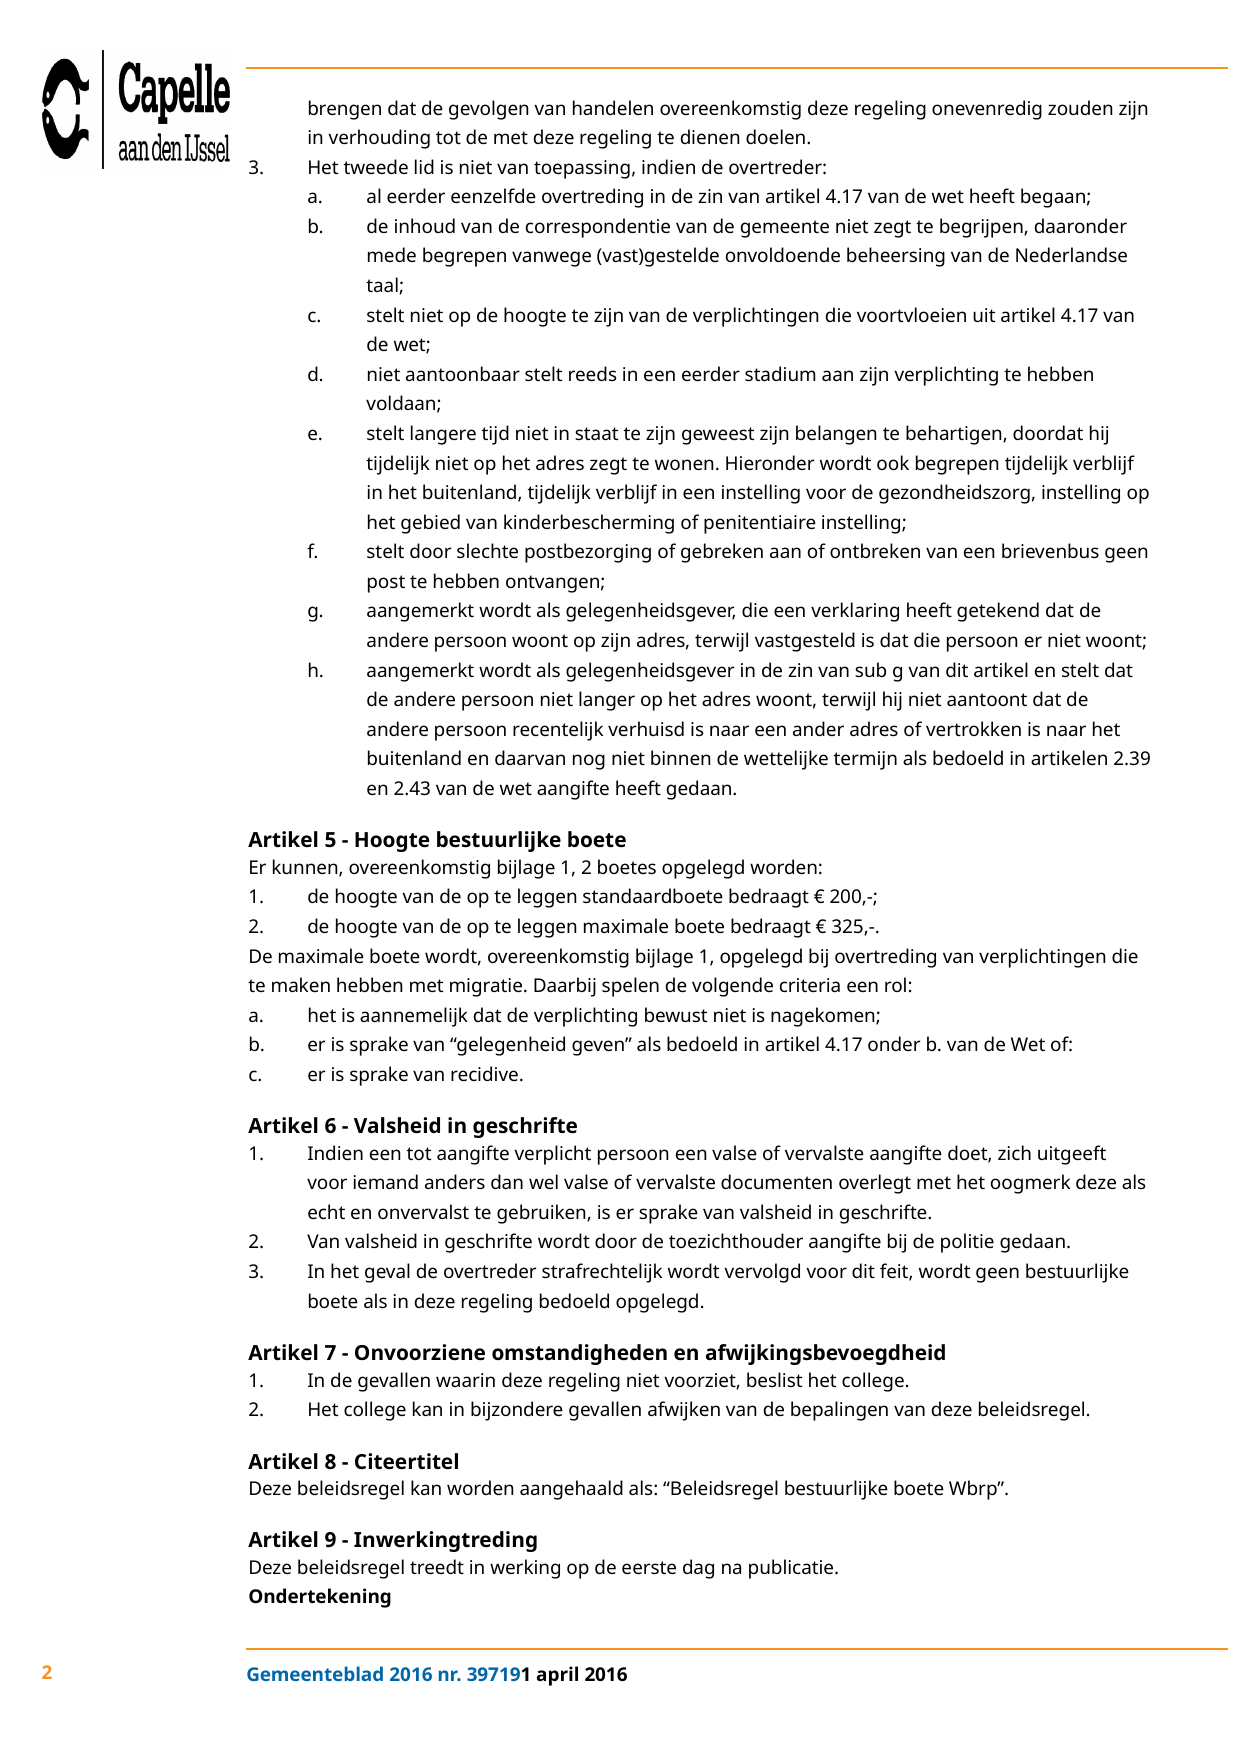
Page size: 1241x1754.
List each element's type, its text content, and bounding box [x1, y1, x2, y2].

list er is sprake van “gelegenheid geven” als bedoeld in artikel 4.17 onder b. van de Wet of: [248, 1032, 1152, 1057]
text Ondertekening [248, 1584, 1152, 1609]
list brengen dat de gevolgen van handelen overeenkomstig deze regeling onevenredig zouden zijn in verhouding tot de met deze regeling te dienen doelen. [248, 95, 1152, 150]
text Deze beleidsregel treedt in werking op de eerste dag na publicatie. [248, 1554, 1152, 1580]
list de hoogte van de op te leggen standaardboete bedraagt € 200,-; [248, 884, 1152, 909]
list Het college kan in bijzondere gevallen afwijken van de bepalingen van deze beleidsregel. [248, 1396, 1152, 1422]
list stelt langere tijd niet in staat te zijn geweest zijn belangen te behartigen, doordat hij tijdelijk niet op het adres zegt te wonen. Hieronder wordt ook begrepen tijdelijk verblijf in het buitenland, tijdelijk verblijf in een instelling voor de gezondheidszorg, instelling op het gebied van kinderbescherming of penitentiaire instelling; [307, 420, 1152, 535]
list aangemerkt wordt als gelegenheidsgever in de zin van sub g van dit artikel en stelt dat de andere persoon niet langer op het adres woont, terwijl hij niet aantoont dat de andere persoon recentelijk verhuisd is naar een ander adres of vertrokken is naar het buitenland en daarvan nog niet binnen de wettelijke termijn als bedoeld in artikelen 2.39 en 2.43 van de wet aangifte heeft gedaan. [307, 657, 1152, 801]
text Er kunnen, overeenkomstig bijlage 1, 2 boetes opgelegd worden: [248, 854, 1152, 880]
list Het tweede lid is niet van toepassing, indien de overtreder: [248, 154, 1152, 180]
list stelt door slechte postbezorging of gebreken aan of ontbreken van een brievenbus geen post te hebben ontvangen; [307, 538, 1152, 594]
text Artikel 8 - Citeertitel [248, 1447, 1152, 1475]
list stelt niet op de hoogte te zijn van de verplichtingen die voortvloeien uit artikel 4.17 van de wet; [307, 302, 1152, 357]
text Artikel 6 - Valsheid in geschrifte [248, 1112, 1152, 1140]
list niet aantoonbaar stelt reeds in een eerder stadium aan zijn verplichting te hebben voldaan; [307, 361, 1152, 416]
text Artikel 5 - Hoogte bestuurlijke boete [248, 826, 1152, 854]
list aangemerkt wordt als gelegenheidsgever, die een verklaring heeft getekend dat de andere persoon woont op zijn adres, terwijl vastgesteld is dat die persoon er niet woont; [307, 598, 1152, 653]
list Indien een tot aangifte verplicht persoon een valse of vervalste aangifte doet, zich uitgeeft voor iemand anders dan wel valse of vervalste documenten overlegt met het oogmerk deze als echt en onvervalst te gebruiken, is er sprake van valsheid in geschrifte. [248, 1140, 1152, 1225]
picture [41, 47, 231, 172]
list de hoogte van de op te leggen maximale boete bedraagt € 325,-. [248, 913, 1152, 939]
text De maximale boete wordt, overeenkomstig bijlage 1, opgelegd bij overtreding van verplichtingen die te maken hebben met migratie. Daarbij spelen de volgende criteria een rol: [248, 943, 1152, 998]
list In het geval de overtreder strafrechtelijk wordt vervolgd voor dit feit, wordt geen bestuurlijke boete als in deze regeling bedoeld opgelegd. [248, 1258, 1152, 1314]
text Artikel 7 - Onvoorziene omstandigheden en afwijkingsbevoegdheid [248, 1338, 1152, 1367]
list al eerder eenzelfde overtreding in de zin van artikel 4.17 van de wet heeft begaan; [307, 183, 1152, 209]
list de inhoud van de correspondentie van de gemeente niet zegt te begrijpen, daaronder mede begrepen vanwege (vast)gestelde onvoldoende beheersing van de Nederlandse taal; [307, 213, 1152, 298]
text Artikel 9 - Inwerkingtreding [248, 1526, 1152, 1554]
list er is sprake van recidive. [248, 1061, 1152, 1087]
list Van valsheid in geschrifte wordt door de toezichthouder aangifte bij de politie gedaan. [248, 1229, 1152, 1254]
list het is aannemelijk dat de verplichting bewust niet is nagekomen; [248, 1002, 1152, 1028]
list In de gevallen waarin deze regeling niet voorziet, beslist het college. [248, 1367, 1152, 1392]
text Deze beleidsregel kan worden aangehaald als: “Beleidsregel bestuurlijke boete Wbrp”. [248, 1475, 1152, 1501]
